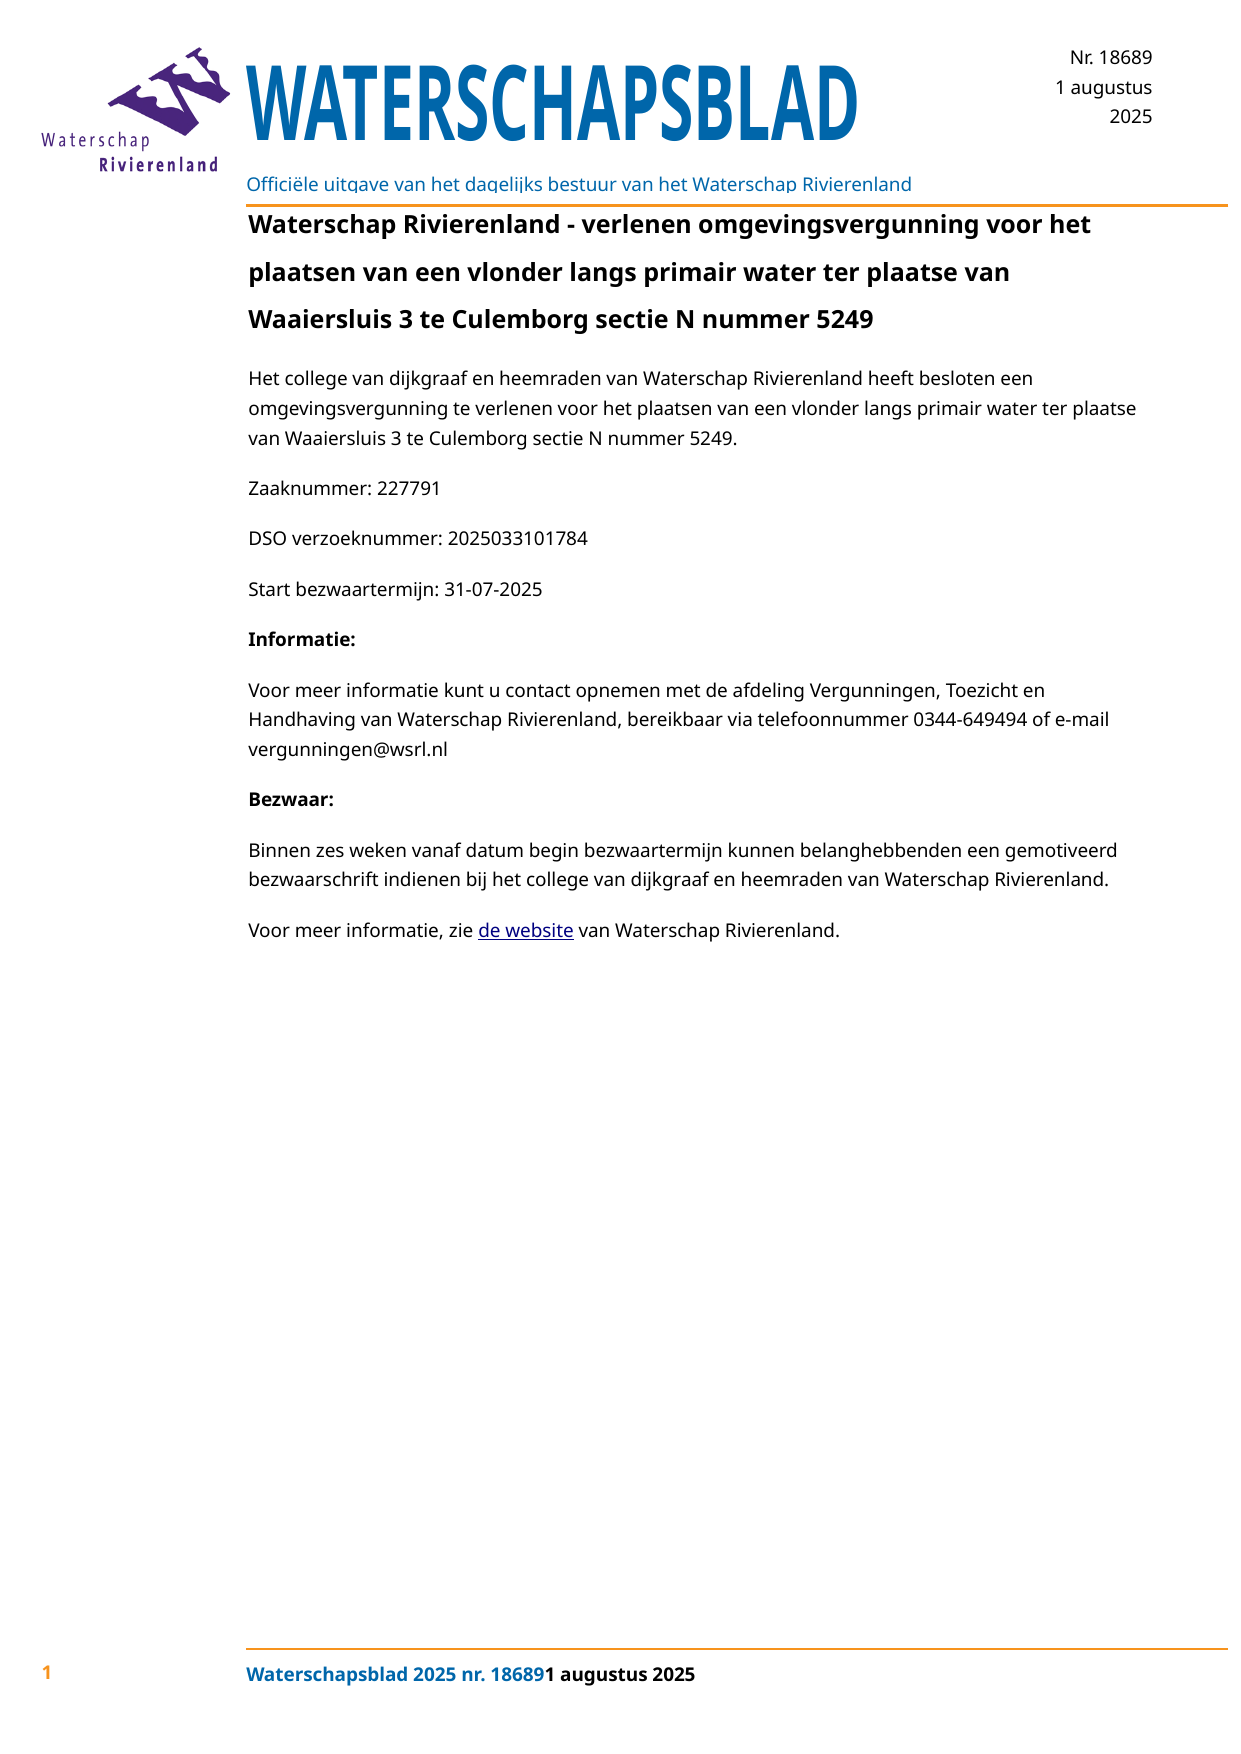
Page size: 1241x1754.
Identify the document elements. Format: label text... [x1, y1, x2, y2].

text Bezwaar: [248, 786, 1152, 812]
picture [41, 47, 231, 172]
text Het college van dijkgraaf en heemraden van Waterschap Rivierenland heeft besloten een omgevingsvergunning te verlenen voor het plaatsen van een vlonder langs primair water ter plaatse van Waaiersluis 3 te Culemborg sectie N nummer 5249. [248, 366, 1152, 450]
text Waterschap Rivierenland - verlenen omgevingsvergunning voor het plaatsen van een vlonder langs primair water ter plaatse van Waaiersluis 3 te Culemborg sectie N nummer 5249 [248, 207, 1152, 336]
text Start bezwaartermijn: 31-07-2025 [248, 576, 1152, 602]
text Binnen zes weken vanaf datum begin bezwaartermijn kunnen belanghebbenden een gemotiveerd bezwaarschrift indienen bij het college van dijkgraaf en heemraden van Waterschap Rivierenland. [248, 837, 1152, 892]
text Voor meer informatie, zie de website van Waterschap Rivierenland. [248, 917, 1152, 942]
text DSO verzoeknummer: 2025033101784 [248, 526, 1152, 551]
text Informatie: [248, 626, 1152, 652]
text Zaaknummer: 227791 [248, 475, 1152, 501]
text Voor meer informatie kunt u contact opnemen met de afdeling Vergunningen, Toezicht en Handhaving van Waterschap Rivierenland, bereikbaar via telefoonnummer 0344-649494 of e-mail vergunningen@wsrl.nl [248, 677, 1152, 762]
